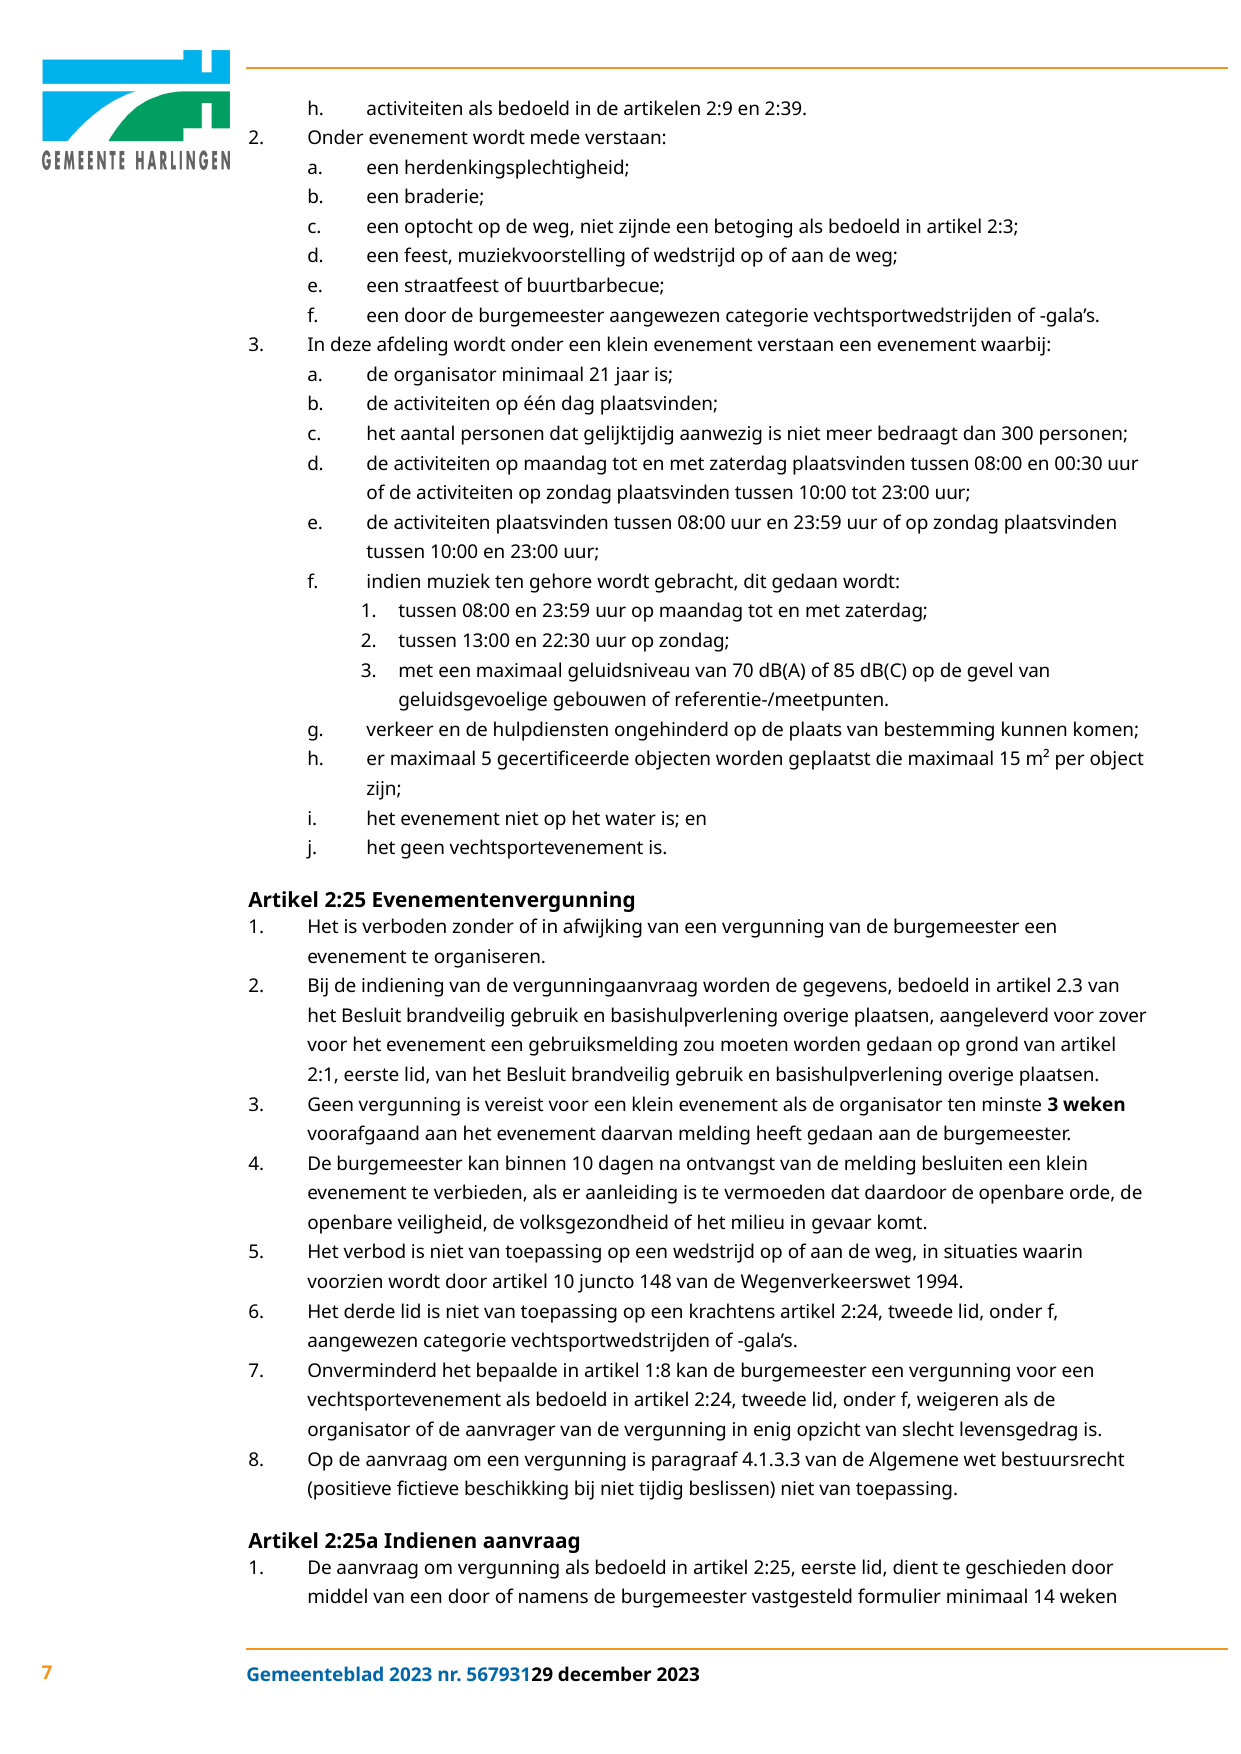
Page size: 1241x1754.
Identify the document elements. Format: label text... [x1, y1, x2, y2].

list met een maximaal geluidsniveau van 70 dB(A) of 85 dB(C) op de gevel van geluidsgevoelige gebouwen of referentie-/meetpunten. [361, 657, 1152, 712]
list Onder evenement wordt mede verstaan: [248, 124, 1152, 150]
list Het derde lid is niet van toepassing op een krachtens artikel 2:24, tweede lid, onder f, aangewezen categorie vechtsportwedstrijden of -gala’s. [248, 1298, 1152, 1353]
list de activiteiten plaatsvinden tussen 08:00 uur en 23:59 uur of op zondag plaatsvinden tussen 10:00 en 23:00 uur; [307, 509, 1152, 564]
list een straatfeest of buurtbarbecue; [307, 272, 1152, 298]
list een feest, muziekvoorstelling of wedstrijd op of aan de weg; [307, 243, 1152, 268]
text Artikel 2:25 Evenementenvergunning [248, 885, 1152, 913]
list de organisator minimaal 21 jaar is; [307, 361, 1152, 387]
list tussen 13:00 en 22:30 uur op zondag; [361, 627, 1152, 653]
list de activiteiten op één dag plaatsvinden; [307, 391, 1152, 416]
list Het verbod is niet van toepassing op een wedstrijd op of aan de weg, in situaties waarin voorzien wordt door artikel 10 juncto 148 van de Wegenverkeerswet 1994. [248, 1239, 1152, 1294]
list Op de aanvraag om een vergunning is paragraaf 4.1.3.3 van de Algemene wet bestuursrecht (positieve fictieve beschikking bij niet tijdig beslissen) niet van toepassing. [248, 1446, 1152, 1501]
list een braderie; [307, 183, 1152, 209]
list er maximaal 5 gecertificeerde objecten worden geplaatst die maximaal 15 m² per object zijn; [307, 746, 1152, 801]
list het geen vechtsportevenement is. [307, 834, 1152, 860]
list In deze afdeling wordt onder een klein evenement verstaan een evenement waarbij: [248, 331, 1152, 357]
list het evenement niet op het water is; en [307, 805, 1152, 831]
picture [41, 47, 231, 172]
list het aantal personen dat gelijktijdig aanwezig is niet meer bedraagt dan 300 personen; [307, 420, 1152, 446]
list verkeer en de hulpdiensten ongehinderd op de plaats van bestemming kunnen komen; [307, 716, 1152, 742]
list Bij de indiening van de vergunningaanvraag worden de gegevens, bedoeld in artikel 2.3 van het Besluit brandveilig gebruik en basishulpverlening overige plaatsen, aangeleverd voor zover voor het evenement een gebruiksmelding zou moeten worden gedaan op grond van artikel 2:1, eerste lid, van het Besluit brandveilig gebruik en basishulpverlening overige plaatsen. [248, 972, 1152, 1087]
list een herdenkingsplechtigheid; [307, 154, 1152, 180]
list indien muziek ten gehore wordt gebracht, dit gedaan wordt: [307, 568, 1152, 594]
text Artikel 2:25a Indienen aanvraag [248, 1526, 1152, 1554]
list een door de burgemeester aangewezen categorie vechtsportwedstrijden of -gala’s. [307, 302, 1152, 328]
list De aanvraag om vergunning als bedoeld in artikel 2:25, eerste lid, dient te geschieden door middel van een door of namens de burgemeester vastgesteld formulier minimaal 14 weken [248, 1554, 1152, 1609]
list Onverminderd het bepaalde in artikel 1:8 kan de burgemeester een vergunning voor een vechtsportevenement als bedoeld in artikel 2:24, tweede lid, onder f, weigeren als de organisator of de aanvrager van de vergunning in enig opzicht van slecht levensgedrag is. [248, 1357, 1152, 1442]
list Geen vergunning is vereist voor een klein evenement als de organisator ten minste 3 weken voorafgaand aan het evenement daarvan melding heeft gedaan aan de burgemeester. [248, 1091, 1152, 1146]
list De burgemeester kan binnen 10 dagen na ontvangst van de melding besluiten een klein evenement te verbieden, als er aanleiding is te vermoeden dat daardoor de openbare orde, de openbare veiligheid, de volksgezondheid of het milieu in gevaar komt. [248, 1150, 1152, 1235]
list tussen 08:00 en 23:59 uur op maandag tot en met zaterdag; [361, 598, 1152, 623]
list Het is verboden zonder of in afwijking van een vergunning van de burgemeester een evenement te organiseren. [248, 913, 1152, 968]
list een optocht op de weg, niet zijnde een betoging als bedoeld in artikel 2:3; [307, 213, 1152, 239]
list activiteiten als bedoeld in de artikelen 2:9 en 2:39. [307, 95, 1152, 121]
list de activiteiten op maandag tot en met zaterdag plaatsvinden tussen 08:00 en 00:30 uur of de activiteiten op zondag plaatsvinden tussen 10:00 tot 23:00 uur; [307, 450, 1152, 505]
